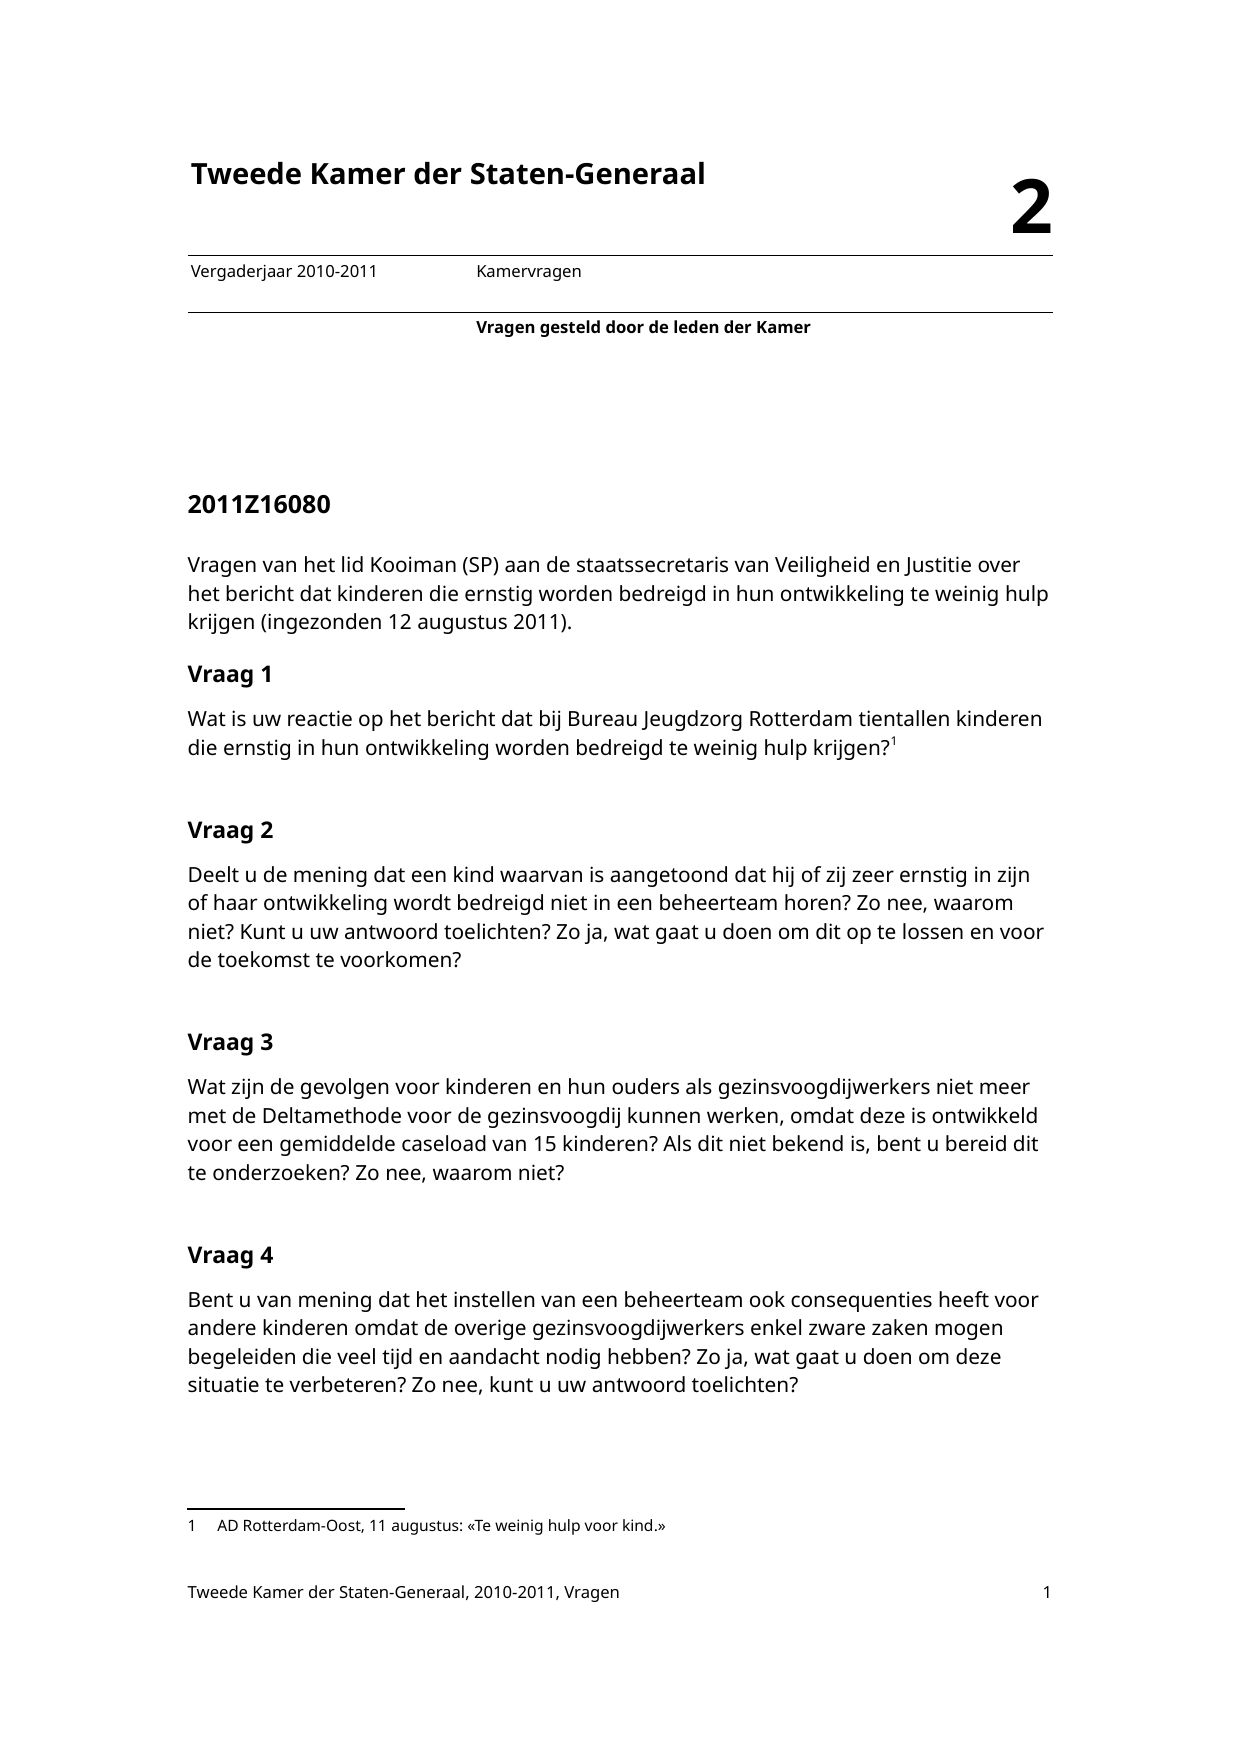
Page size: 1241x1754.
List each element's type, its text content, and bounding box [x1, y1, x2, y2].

text Deelt u de mening dat een kind waarvan is aangetoond dat hij of zij zeer ernstig in zijn of haar ontwikkeling wordt bedreigd niet in een beheerteam horen? Zo nee, waarom niet? Kunt u uw antwoord toelichten? Zo ja, wat gaat u doen om dit op te lossen en voor de toekomst te voorkomen? [187, 860, 1053, 974]
text 2011Z16080 [187, 487, 1053, 521]
table_header Tweede Kamer der Staten-Generaal [188, 150, 879, 255]
text Wat is uw reactie op het bericht dat bij Bureau Jeugdzorg Rotterdam tientallen kinderen die ernstig in hun ontwikkeling worden bedreigd te weinig hulp krijgen? [187, 704, 1053, 761]
text Bent u van mening dat het instellen van een beheerteam ook consequenties heeft voor andere kinderen omdat de overige gezinsvoogdijwerkers enkel zware zaken mogen begeleiden die veel tijd en aandacht nodig hebben? Zo ja, wat gaat u doen om deze situatie te verbeteren? Zo nee, kunt u uw antwoord toelichten? [187, 1285, 1053, 1399]
text Wat zijn de gevolgen voor kinderen en hun ouders als gezinsvoogdijwerkers niet meer met de Deltamethode voor de gezinsvoogdij kunnen werken, omdat deze is ontwikkeld voor een gemiddelde caseload van 15 kinderen? Als dit niet bekend is, bent u bereid dit te onderzoeken? Zo nee, waarom niet? [187, 1072, 1053, 1186]
subtitle Vraag 1 [187, 658, 1053, 689]
table_header 2 [880, 150, 1053, 255]
subtitle Vraag 4 [187, 1239, 1053, 1270]
table_cell Kamervragen [473, 256, 1053, 312]
subtitle Vraag 2 [187, 814, 1053, 845]
table_cell Vragen gesteld door de leden der Kamer [473, 313, 1053, 339]
table_cell Vergaderjaar 2010-2011 [188, 256, 473, 312]
text Vragen van het lid Kooiman (SP) aan de staatssecretaris van Veiligheid en Justitie over het bericht dat kinderen die ernstig worden bedreigd in hun ontwikkeling te weinig hulp krijgen (ingezonden 12 augustus 2011). [187, 550, 1053, 636]
text AD Rotterdam-Oost, 11 augustus: «Te weinig hulp voor kind.» [187, 1508, 1053, 1536]
subtitle Vraag 3 [187, 1026, 1053, 1057]
table_cell [188, 313, 473, 339]
